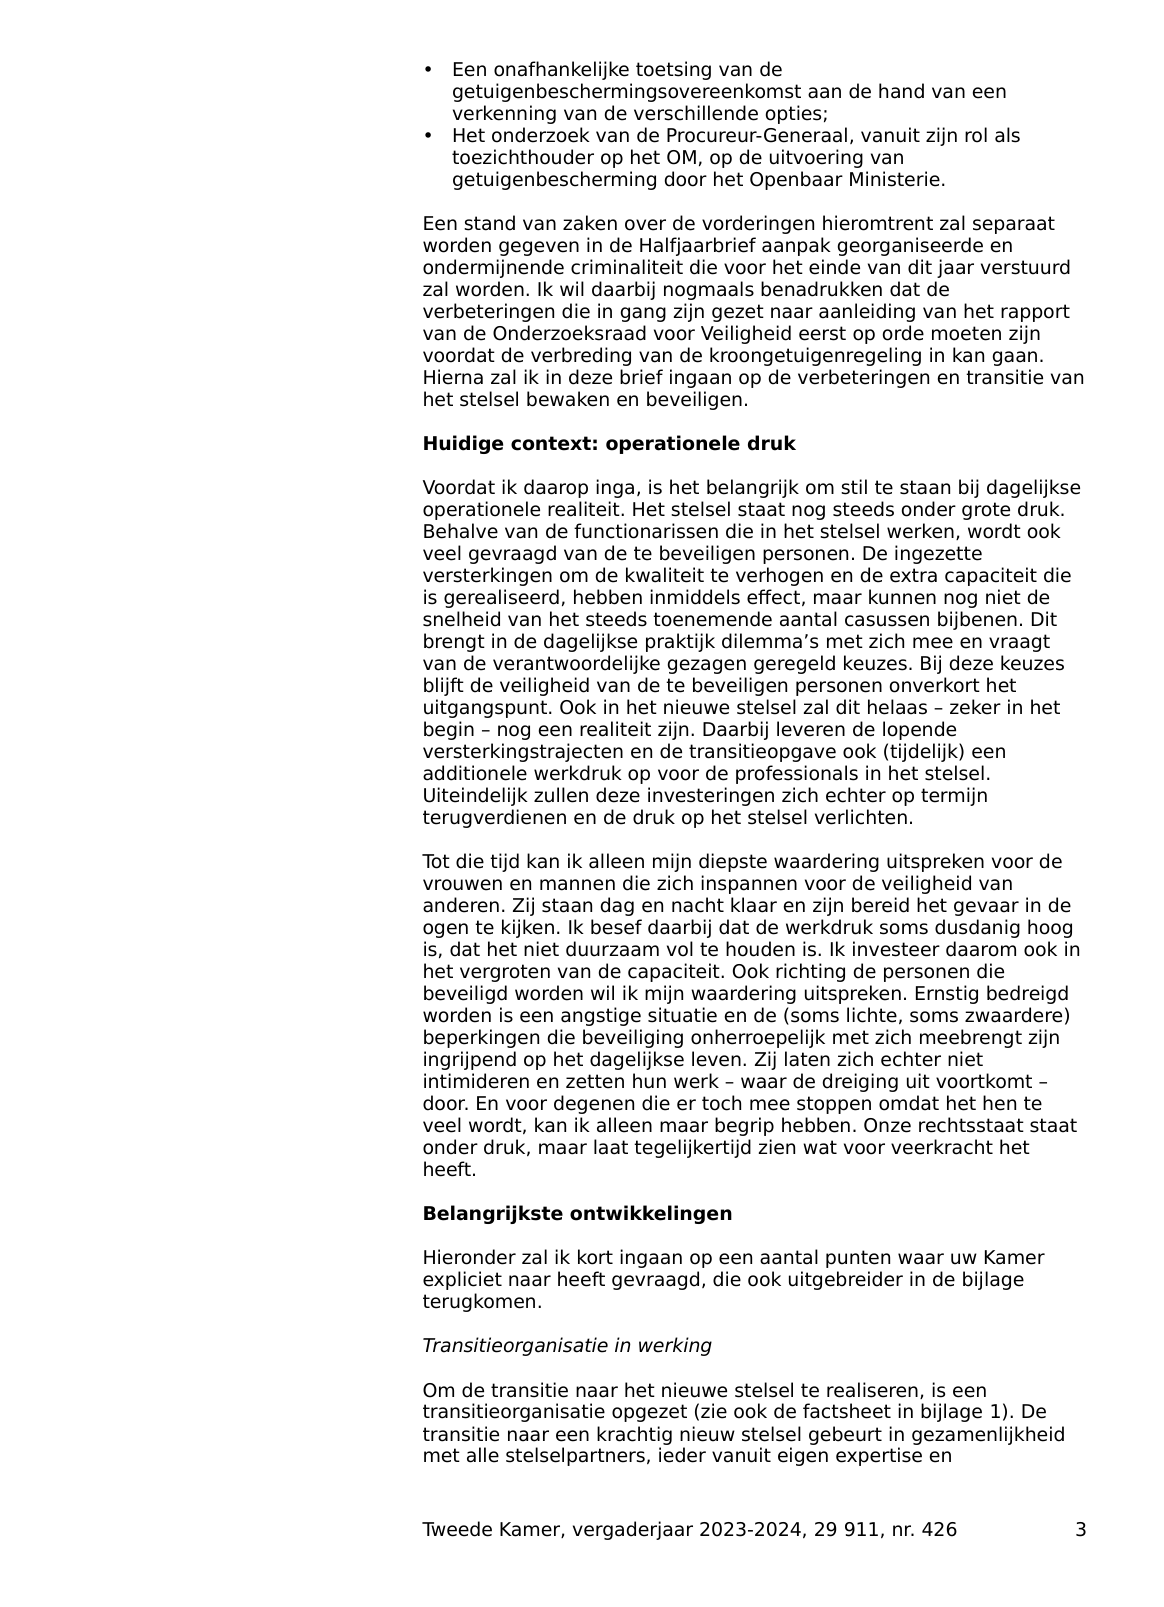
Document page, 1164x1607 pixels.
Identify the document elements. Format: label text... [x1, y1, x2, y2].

text Om de transitie naar het nieuwe stelsel te realiseren, is een transitieorganisatie opgezet (zie ook de factsheet in bijlage 1). De transitie naar een krachtig nieuw stelsel gebeurt in gezamenlijkheid met alle stelselpartners, ieder vanuit eigen expertise en [422, 1379, 1087, 1467]
text Hieronder zal ik kort ingaan op een aantal punten waar uw Kamer expliciet naar heeft gevraagd, die ook uitgebreider in de bijlage terugkomen. [422, 1247, 1087, 1313]
text • Een onafhankelijke toetsing van de getuigenbeschermingsovereenkomst aan de hand van een verkenning van de verschillende opties; [422, 59, 1087, 125]
text Voordat ik daarop inga, is het belangrijk om stil te staan bij dagelijkse operationele realiteit. Het stelsel staat nog steeds onder grote druk. Behalve van de functionarissen die in het stelsel werken, wordt ook veel gevraagd van de te beveiligen personen. De ingezette versterkingen om de kwaliteit te verhogen en de extra capaciteit die is gerealiseerd, hebben inmiddels effect, maar kunnen nog niet de snelheid van het steeds toenemende aantal casussen bijbenen. Dit brengt in de dagelijkse praktijk dilemma’s met zich mee en vraagt van de verantwoordelijke gezagen geregeld keuzes. Bij deze keuzes blijft de veiligheid van de te beveiligen personen onverkort het uitgangspunt. Ook in het nieuwe stelsel zal dit helaas – zeker in het begin – nog een realiteit zijn. Daarbij leveren de lopende versterkingstrajecten en de transitieopgave ook (tijdelijk) een additionele werkdruk op voor de professionals in het stelsel. Uiteindelijk zullen deze investeringen zich echter op termijn terugverdienen en de druk op het stelsel verlichten. [422, 477, 1087, 829]
subtitle Huidige context: operationele druk [422, 433, 1087, 455]
text Tot die tijd kan ik alleen mijn diepste waardering uitspreken voor de vrouwen en mannen die zich inspannen voor de veiligheid van anderen. Zij staan dag en nacht klaar en zijn bereid het gevaar in de ogen te kijken. Ik besef daarbij dat de werkdruk soms dusdanig hoog is, dat het niet duurzaam vol te houden is. Ik investeer daarom ook in het vergroten van de capaciteit. Ook richting de personen die beveiligd worden wil ik mijn waardering uitspreken. Ernstig bedreigd worden is een angstige situatie en de (soms lichte, soms zwaardere) beperkingen die beveiliging onherroepelijk met zich meebrengt zijn ingrijpend op het dagelijkse leven. Zij laten zich echter niet intimideren en zetten hun werk – waar de dreiging uit voortkomt – door. En voor degenen die er toch mee stoppen omdat het hen te veel wordt, kan ik alleen maar begrip hebben. Onze rechtsstaat staat onder druk, maar laat tegelijkertijd zien wat voor veerkracht het heeft. [422, 851, 1087, 1181]
text • Het onderzoek van de Procureur-Generaal, vanuit zijn rol als toezichthouder op het OM, op de uitvoering van getuigenbescherming door het Openbaar Ministerie. [422, 125, 1087, 191]
subtitle Belangrijkste ontwikkelingen [422, 1203, 1087, 1225]
text Een stand van zaken over de vorderingen hieromtrent zal separaat worden gegeven in de Halfjaarbrief aanpak georganiseerde en ondermijnende criminaliteit die voor het einde van dit jaar verstuurd zal worden. Ik wil daarbij nogmaals benadrukken dat de verbeteringen die in gang zijn gezet naar aanleiding van het rapport van de Onderzoeksraad voor Veiligheid eerst op orde moeten zijn voordat de verbreding van de kroongetuigenregeling in kan gaan. Hierna zal ik in deze brief ingaan op de verbeteringen en transitie van het stelsel bewaken en beveiligen. [422, 213, 1087, 411]
subtitle Transitieorganisatie in werking [422, 1335, 1087, 1357]
